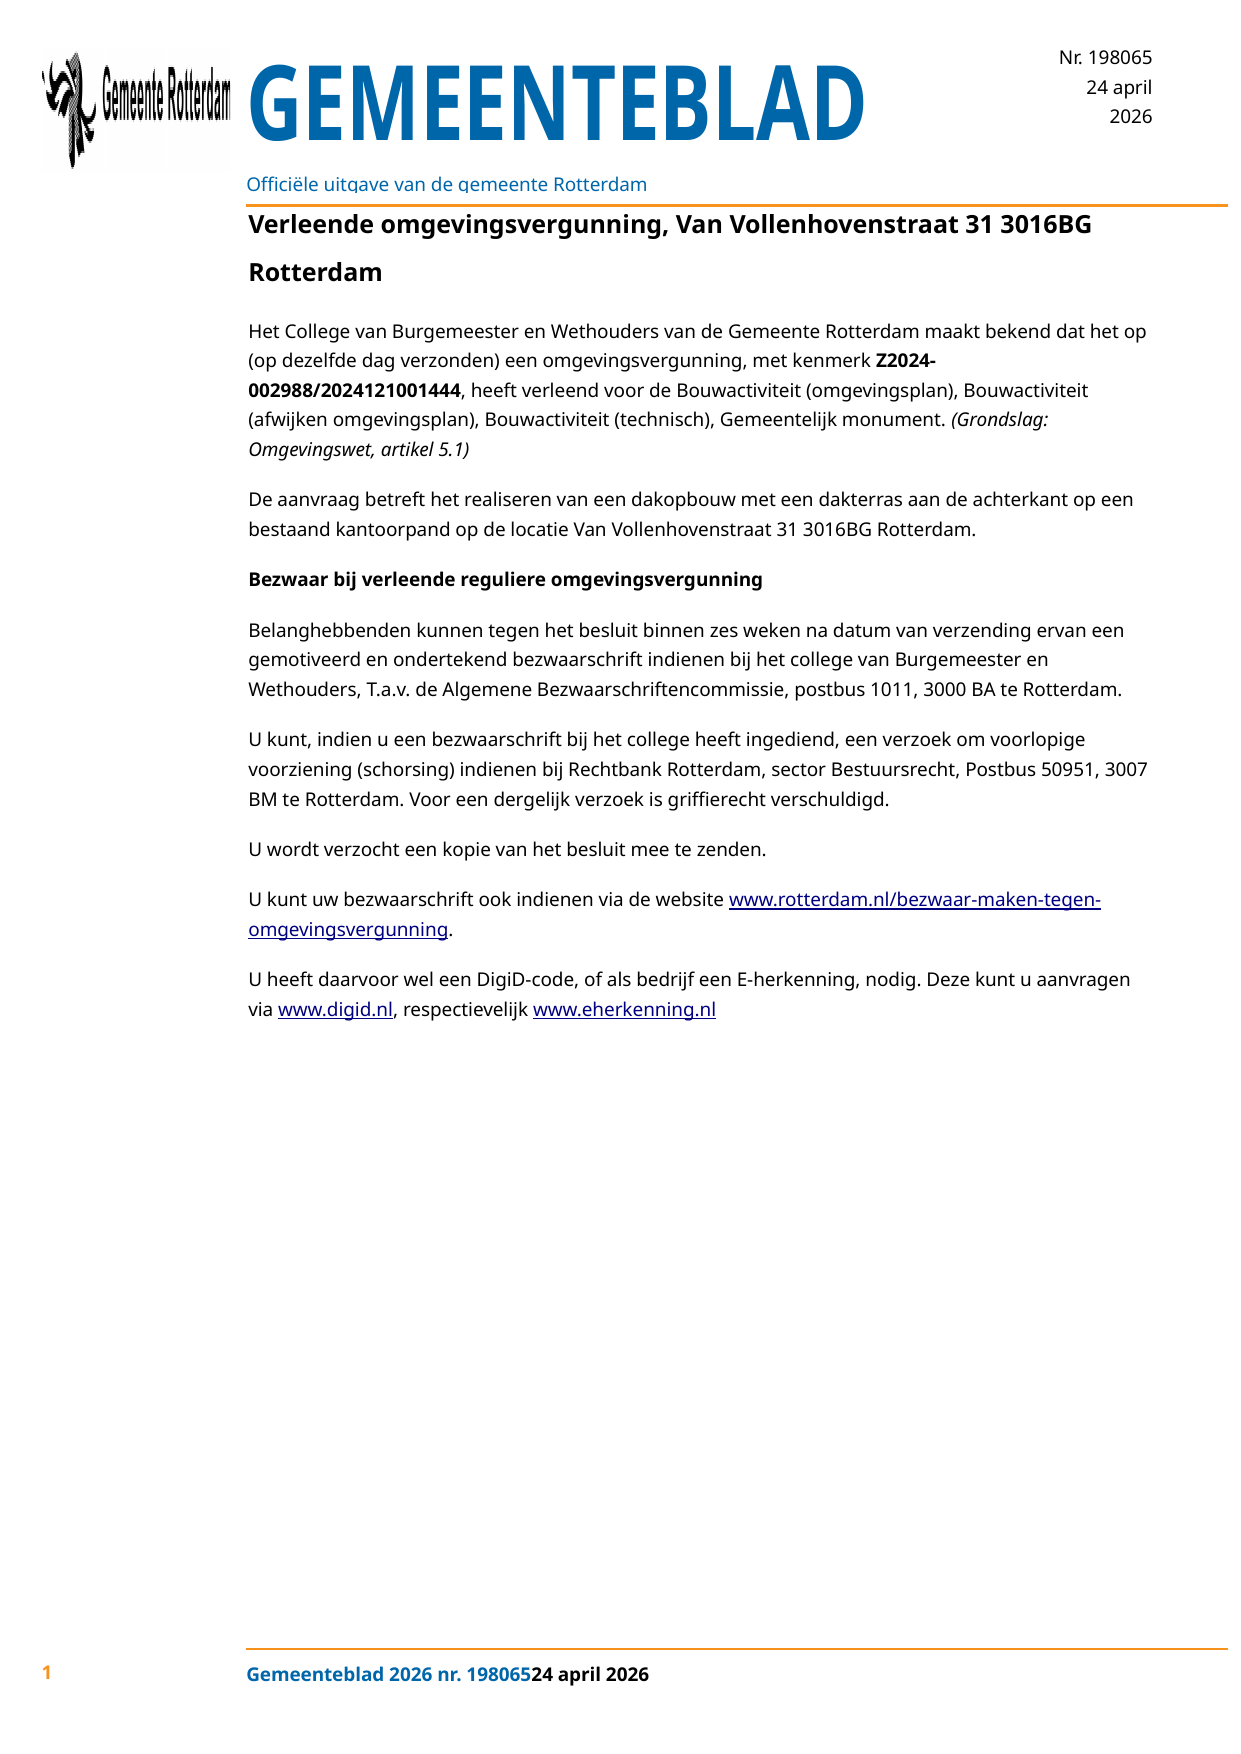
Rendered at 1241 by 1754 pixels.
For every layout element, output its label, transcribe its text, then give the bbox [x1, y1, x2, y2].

text De aanvraag betreft het realiseren van een dakopbouw met een dakterras aan de achterkant op een bestaand kantoorpand op de locatie Van Vollenhovenstraat 31 3016BG Rotterdam. [248, 487, 1152, 542]
text U heeft daarvoor wel een DigiD-code, of als bedrijf een E-herkenning, nodig. Deze kunt u aanvragen via www.digid.nl, respectievelijk www.eherkenning.nl [248, 967, 1152, 1022]
picture [41, 47, 231, 172]
text Bezwaar bij verleende reguliere omgevingsvergunning [248, 567, 1152, 592]
text Het College van Burgemeester en Wethouders van de Gemeente Rotterdam maakt bekend dat het op (op dezelfde dag verzonden) een omgevingsvergunning, met kenmerk Z2024-002988/2024121001444, heeft verleend voor de Bouwactiviteit (omgevingsplan), Bouwactiviteit (afwijken omgevingsplan), Bouwactiviteit (technisch), Gemeentelijk monument. (Grondslag: Omgevingswet, artikel 5.1) [248, 318, 1152, 462]
text U wordt verzocht een kopie van het besluit mee te zenden. [248, 836, 1152, 862]
text Belanghebbenden kunnen tegen het besluit binnen zes weken na datum van verzending ervan een gemotiveerd en ondertekend bezwaarschrift indienen bij het college van Burgemeester en Wethouders, T.a.v. de Algemene Bezwaarschriftencommissie, postbus 1011, 3000 BA te Rotterdam. [248, 617, 1152, 702]
text U kunt, indien u een bezwaarschrift bij het college heeft ingediend, een verzoek om voorlopige voorziening (schorsing) indienen bij Rechtbank Rotterdam, sector Bestuursrecht, Postbus 50951, 3007 BM te Rotterdam. Voor een dergelijk verzoek is griffierecht verschuldigd. [248, 727, 1152, 812]
text U kunt uw bezwaarschrift ook indienen via de website www.rotterdam.nl/bezwaar-maken-tegen-omgevingsvergunning. [248, 887, 1152, 942]
text Verleende omgevingsvergunning, Van Vollenhovenstraat 31 3016BG Rotterdam [248, 207, 1152, 288]
